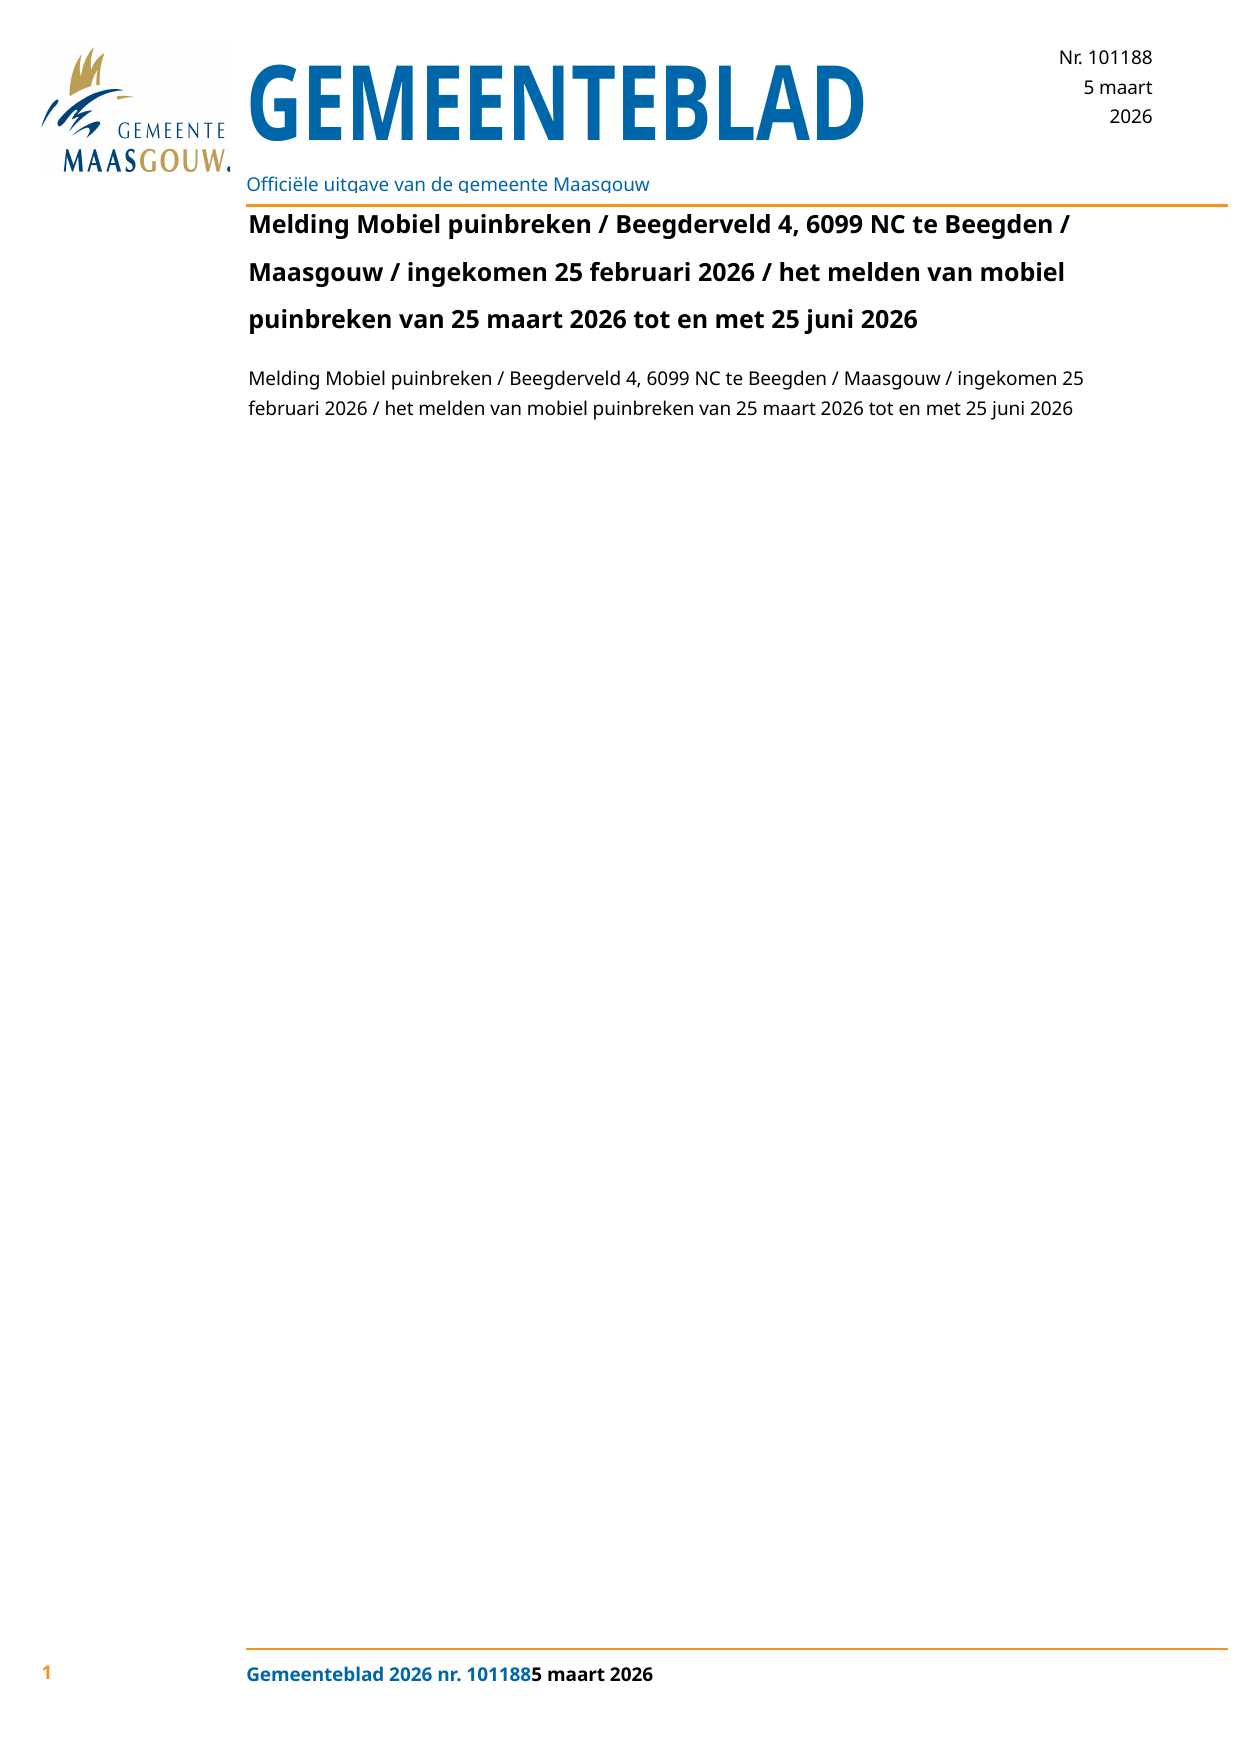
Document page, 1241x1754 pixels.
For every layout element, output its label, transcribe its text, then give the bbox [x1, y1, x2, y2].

picture [41, 47, 231, 172]
text Melding Mobiel puinbreken / Beegderveld 4, 6099 NC te Beegden / Maasgouw / ingekomen 25 februari 2026 / het melden van mobiel puinbreken van 25 maart 2026 tot en met 25 juni 2026 [248, 366, 1152, 421]
text Melding Mobiel puinbreken / Beegderveld 4, 6099 NC te Beegden / Maasgouw / ingekomen 25 februari 2026 / het melden van mobiel puinbreken van 25 maart 2026 tot en met 25 juni 2026 [248, 207, 1152, 336]
